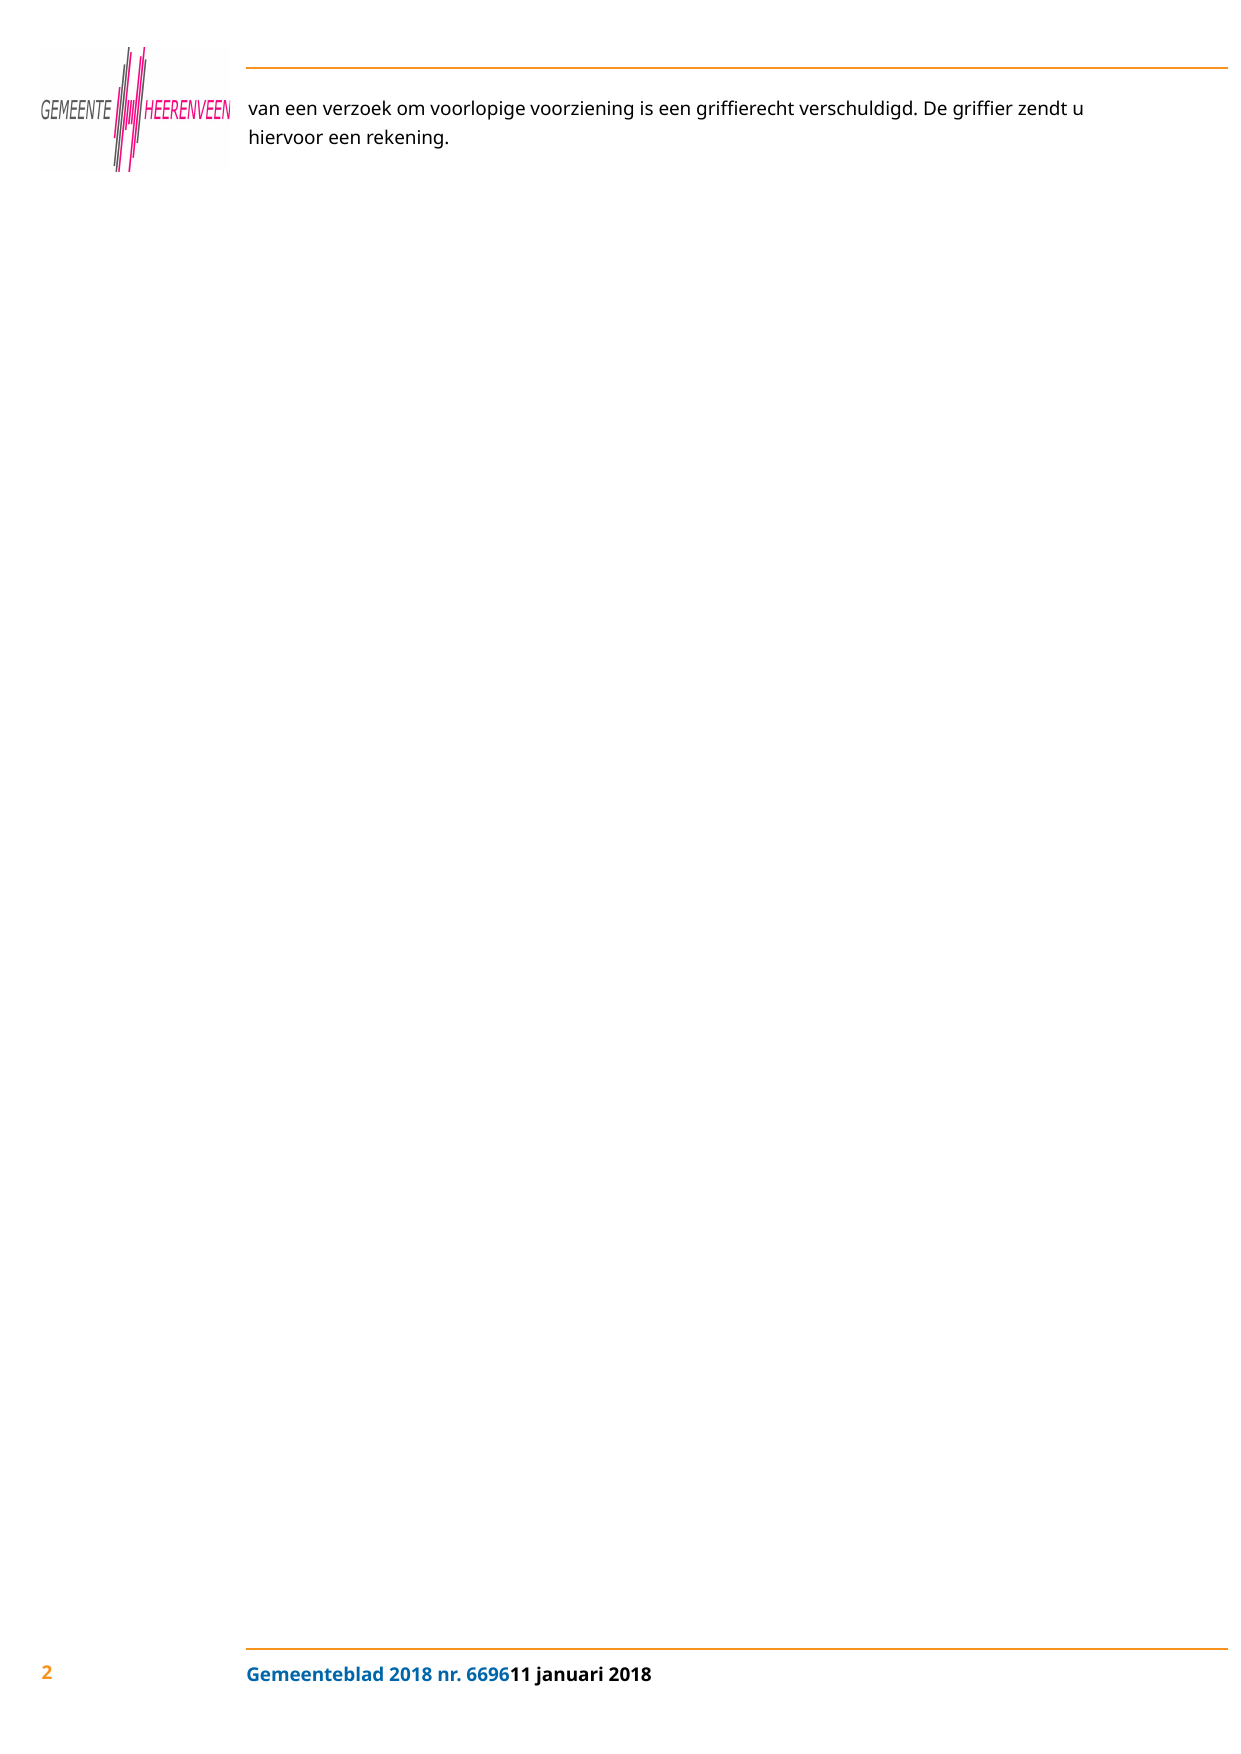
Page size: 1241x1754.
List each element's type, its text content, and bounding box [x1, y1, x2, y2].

text van een verzoek om voorlopige voorziening is een griffierecht verschuldigd. De griffier zendt u hiervoor een rekening. [248, 95, 1152, 150]
picture [41, 47, 231, 172]
